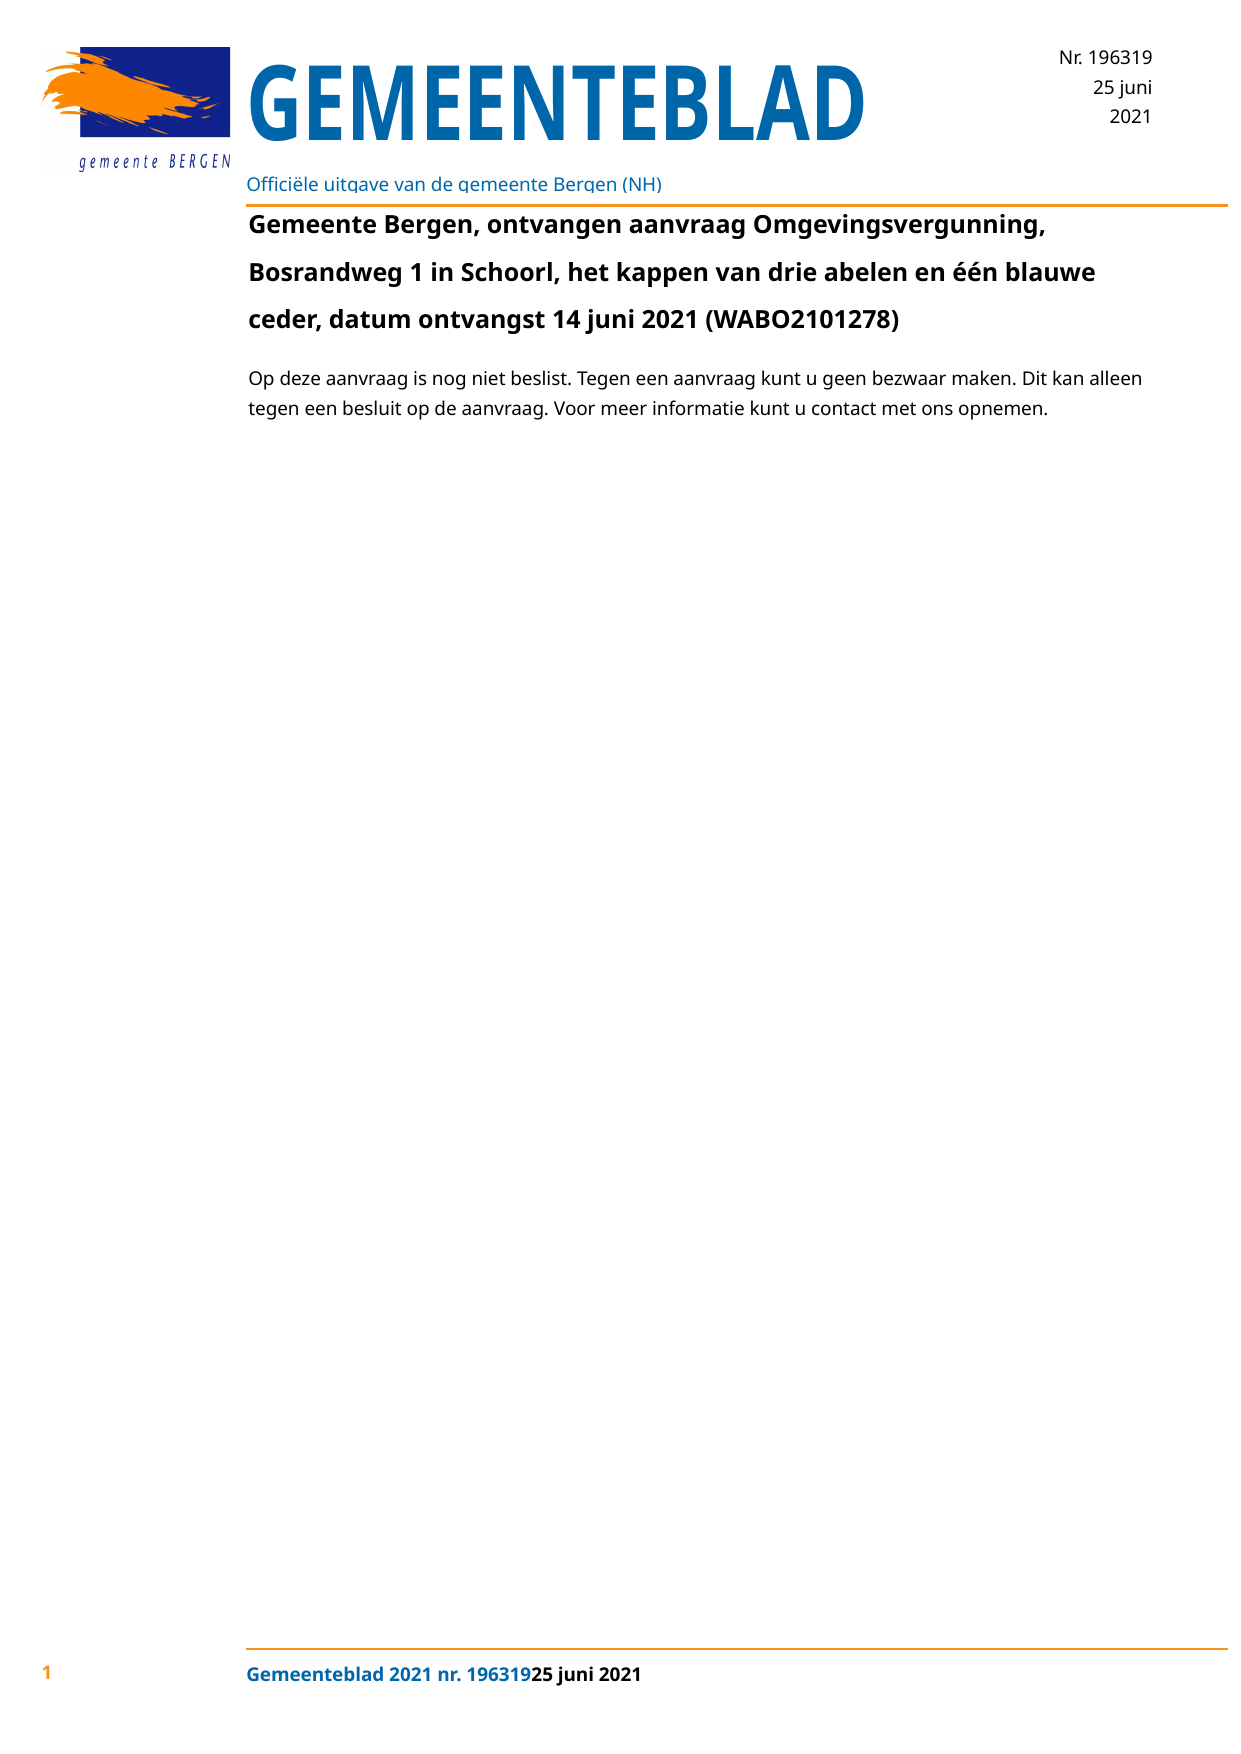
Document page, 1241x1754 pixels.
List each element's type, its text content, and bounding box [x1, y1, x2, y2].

picture [41, 47, 231, 172]
text Op deze aanvraag is nog niet beslist. Tegen een aanvraag kunt u geen bezwaar maken. Dit kan alleen tegen een besluit op de aanvraag. Voor meer informatie kunt u contact met ons opnemen. [248, 366, 1152, 421]
text Gemeente Bergen, ontvangen aanvraag Omgevingsvergunning, Bosrandweg 1 in Schoorl, het kappen van drie abelen en één blauwe ceder, datum ontvangst 14 juni 2021 (WABO2101278) [248, 207, 1152, 336]
